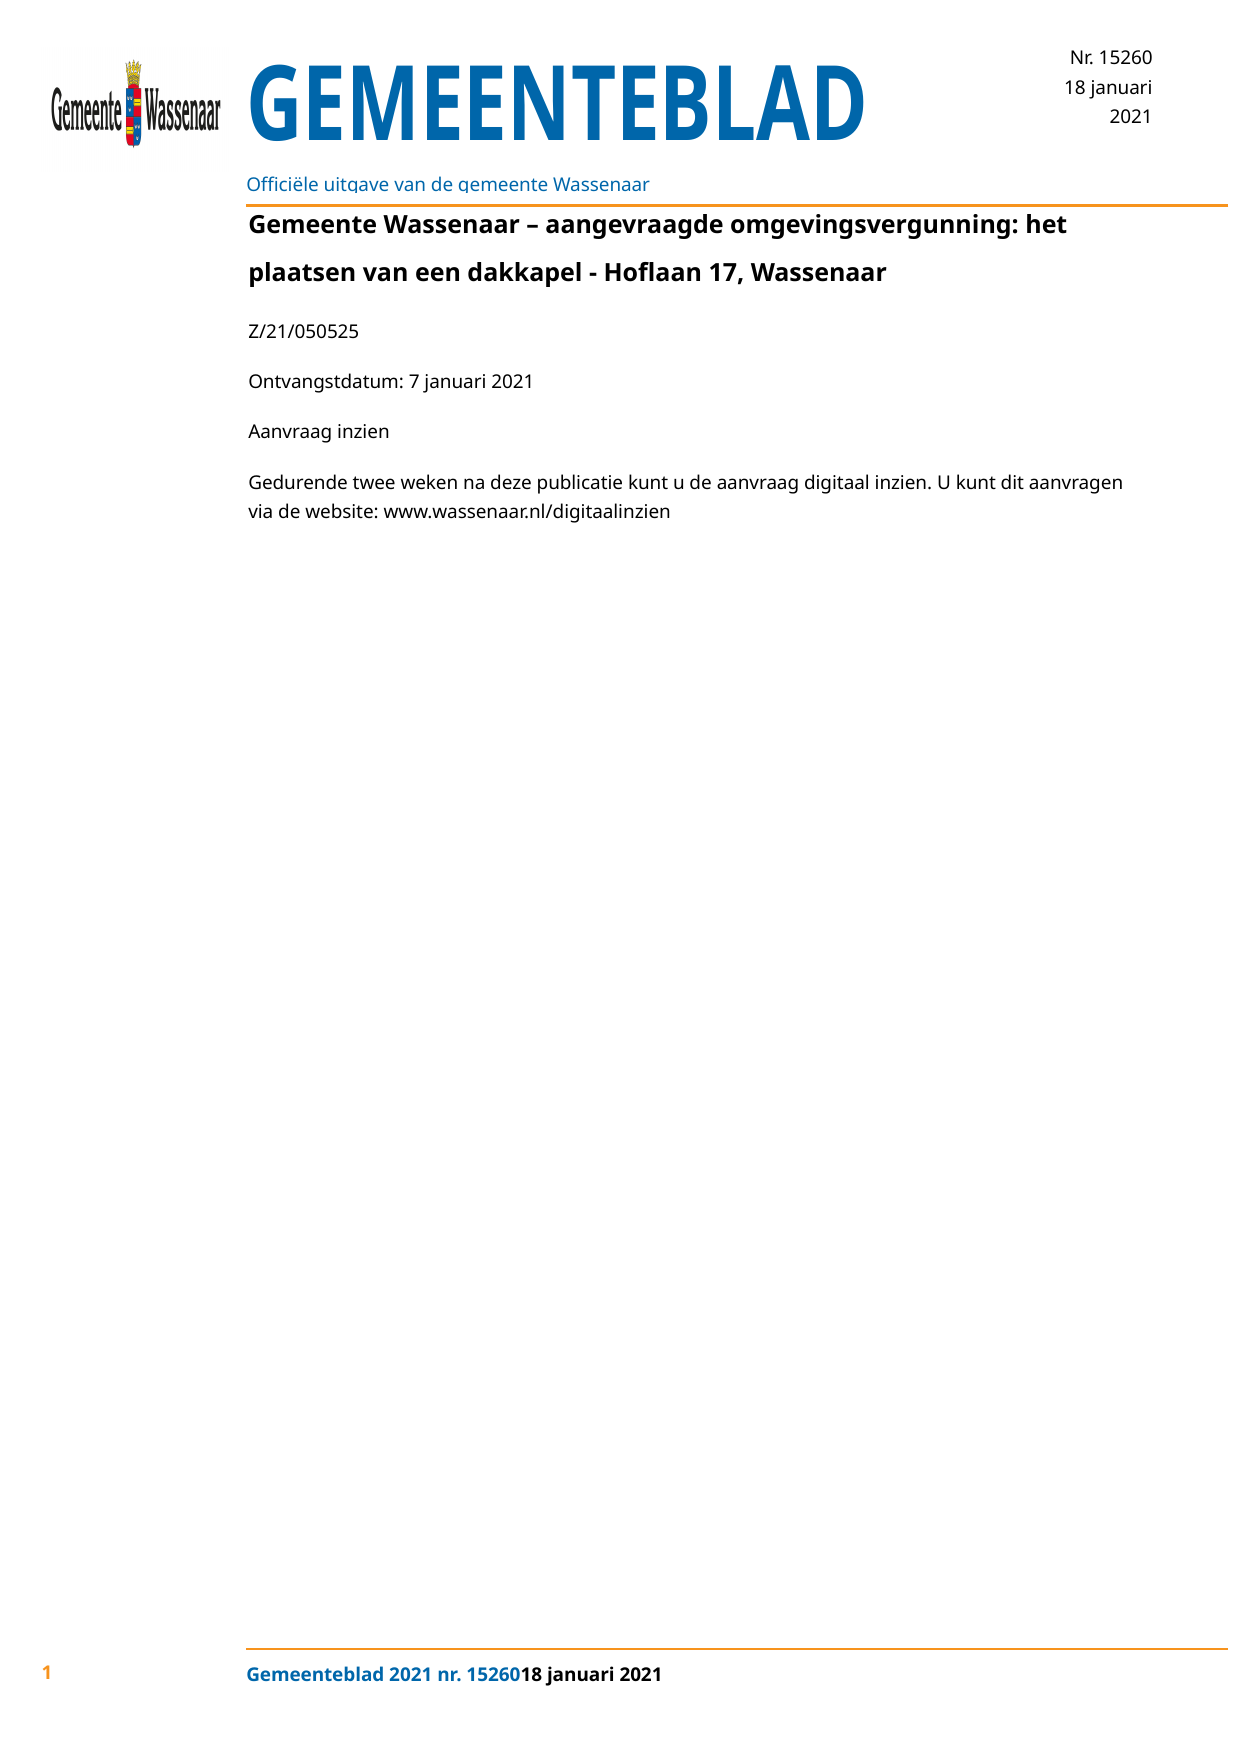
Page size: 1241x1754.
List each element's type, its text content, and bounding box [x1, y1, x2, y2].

text Z/21/050525 [248, 318, 1152, 344]
text Gemeente Wassenaar – aangevraagde omgevingsvergunning: het plaatsen van een dakkapel - Hoflaan 17, Wassenaar [248, 207, 1152, 288]
picture [41, 47, 231, 172]
text Aanvraag inzien [248, 419, 1152, 444]
text Gedurende twee weken na deze publicatie kunt u de aanvraag digitaal inzien. U kunt dit aanvragen via de website: www.wassenaar.nl/digitaalinzien [248, 469, 1152, 524]
text Ontvangstdatum: 7 januari 2021 [248, 368, 1152, 394]
